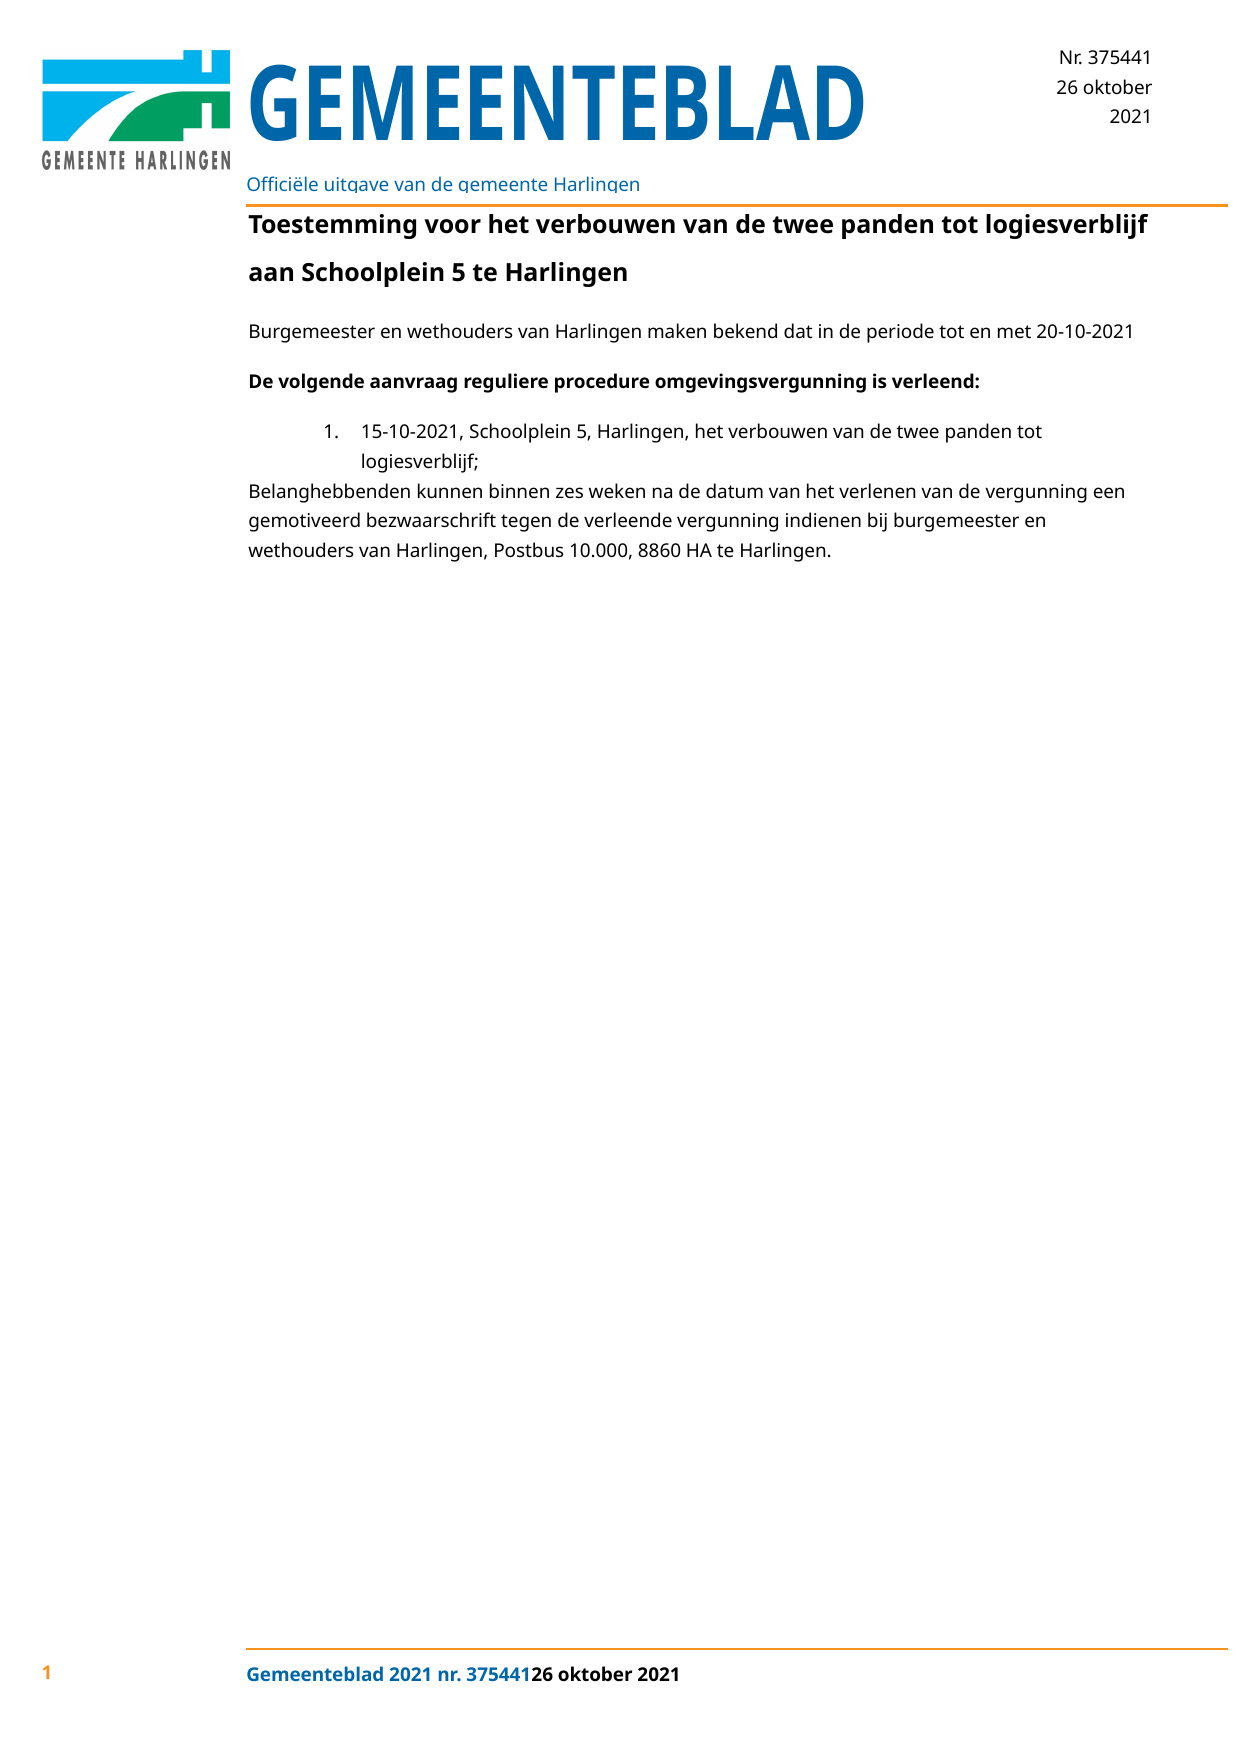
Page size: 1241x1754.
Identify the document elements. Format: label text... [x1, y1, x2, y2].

picture [41, 47, 231, 172]
text Burgemeester en wethouders van Harlingen maken bekend dat in de periode tot en met 20-10-2021 [248, 318, 1152, 344]
text Toestemming voor het verbouwen van de twee panden tot logiesverblijf aan Schoolplein 5 te Harlingen [248, 207, 1152, 288]
list 15-10-2021, Schoolplein 5, Harlingen, het verbouwen van de twee panden tot logiesverblijf; [323, 419, 1152, 474]
text De volgende aanvraag reguliere procedure omgevingsvergunning is verleend: [248, 368, 1152, 394]
text Belanghebbenden kunnen binnen zes weken na de datum van het verlenen van de vergunning een gemotiveerd bezwaarschrift tegen de verleende vergunning indienen bij burgemeester en wethouders van Harlingen, Postbus 10.000, 8860 HA te Harlingen. [248, 478, 1152, 563]
